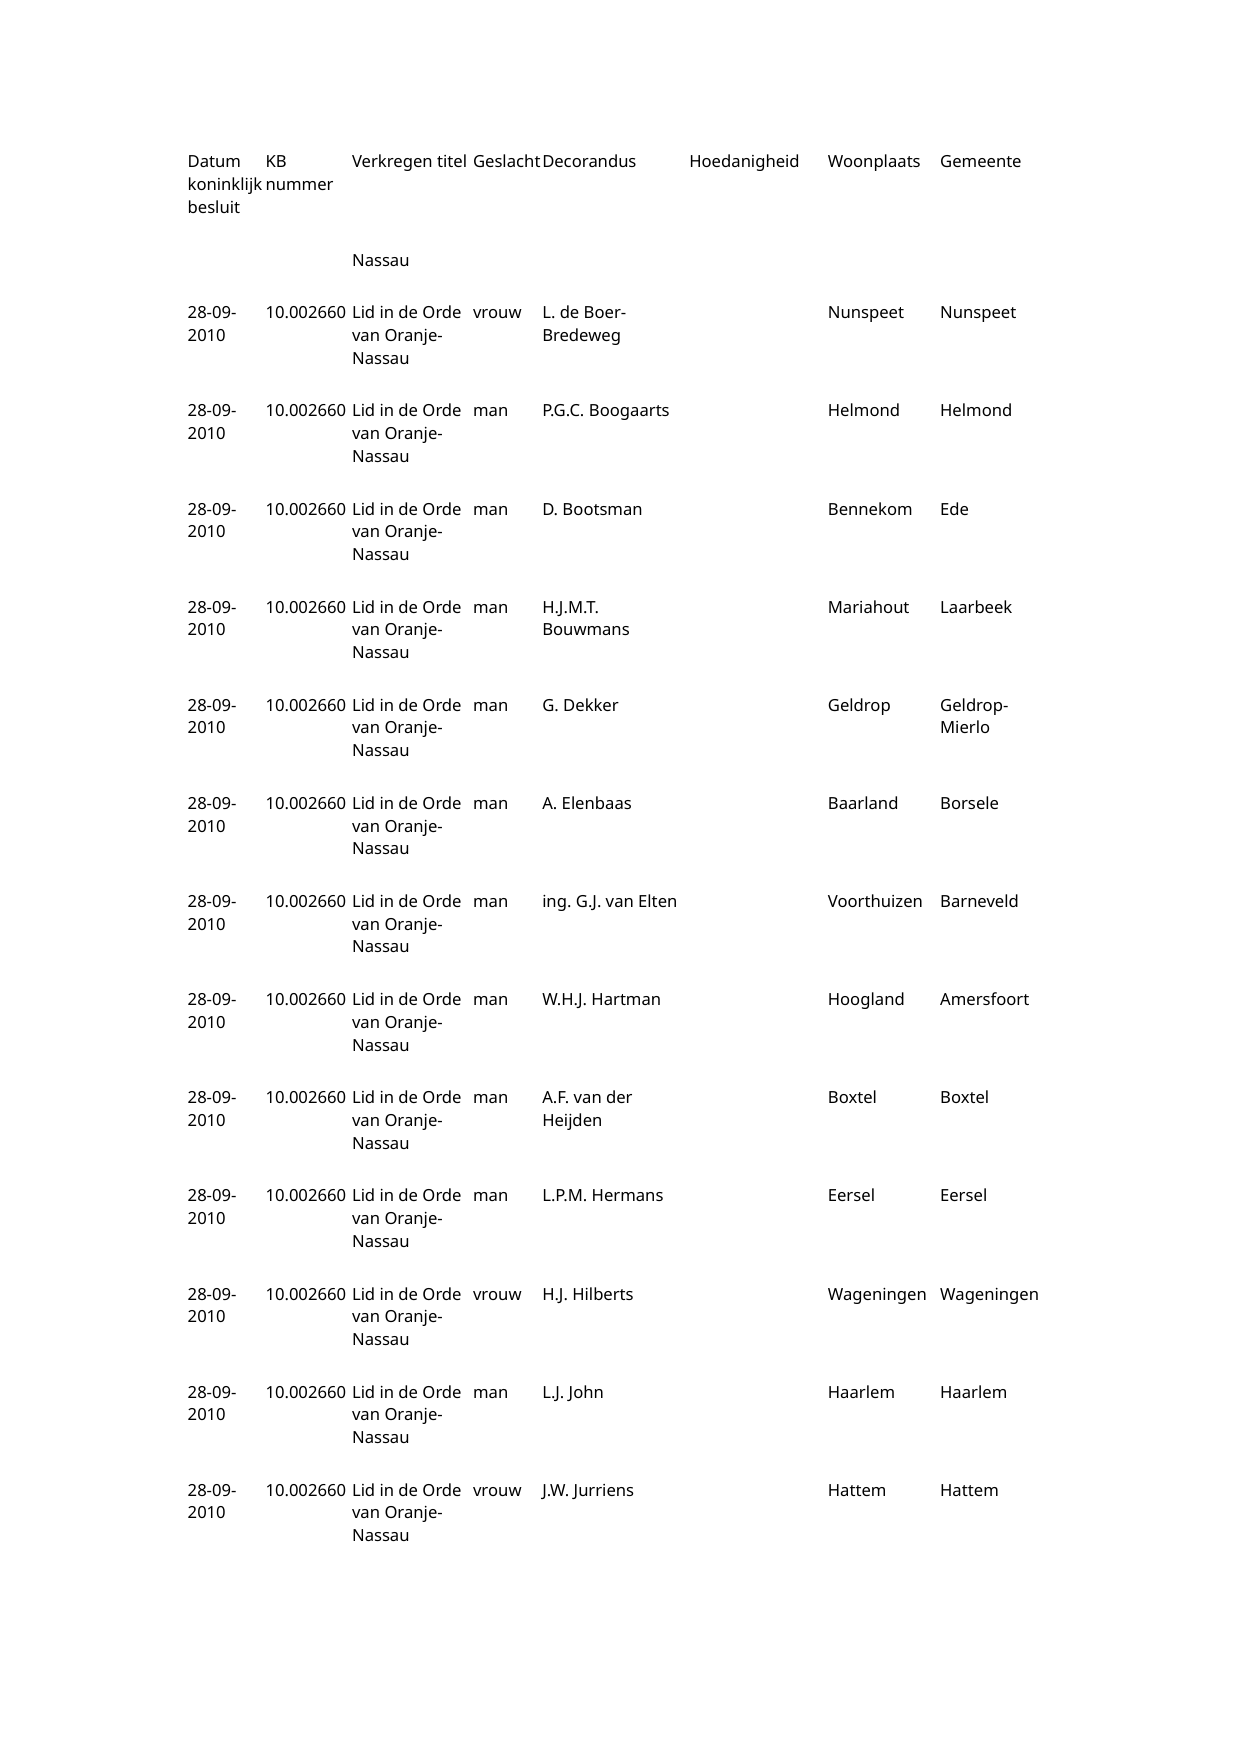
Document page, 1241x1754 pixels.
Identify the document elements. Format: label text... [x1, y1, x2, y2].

table_cell 10.002660 [265, 301, 352, 399]
table_cell P.G.C. Boogaarts [542, 399, 689, 497]
table_cell 10.002660 [265, 693, 352, 791]
table_cell [828, 248, 940, 301]
table_cell 10.002660 [265, 890, 352, 988]
table_cell Bennekom [828, 497, 940, 595]
table_cell W.H.J. Hartman [542, 988, 689, 1086]
table_cell [689, 693, 828, 791]
table_cell [689, 1184, 828, 1282]
table_cell man [473, 399, 542, 497]
table_cell man [473, 988, 542, 1086]
table_cell Voorthuizen [828, 890, 940, 988]
table_cell [689, 497, 828, 595]
table_cell 28-09-2010 [188, 399, 265, 497]
table_cell L.P.M. Hermans [542, 1184, 689, 1282]
table_cell 28-09-2010 [188, 1184, 265, 1282]
table_cell Lid in de Orde van Oranje-Nassau [352, 890, 473, 988]
table_cell 10.002660 [265, 399, 352, 497]
table_cell 10.002660 [265, 1086, 352, 1184]
table_cell Laarbeek [940, 595, 1053, 693]
table_cell Wageningen [940, 1282, 1053, 1380]
table_cell Lid in de Orde van Oranje-Nassau [352, 1478, 473, 1576]
table_cell [689, 301, 828, 399]
table_header Woonplaats [828, 150, 940, 248]
table_cell Lid in de Orde van Oranje-Nassau [352, 1380, 473, 1478]
table_cell 28-09-2010 [188, 301, 265, 399]
table_cell Lid in de Orde van Oranje-Nassau [352, 301, 473, 399]
table_cell Hattem [940, 1478, 1053, 1576]
table_cell Boxtel [828, 1086, 940, 1184]
table_cell man [473, 497, 542, 595]
table_cell Boxtel [940, 1086, 1053, 1184]
table_cell Geldrop [828, 693, 940, 791]
table_cell [689, 988, 828, 1086]
table_cell Helmond [828, 399, 940, 497]
table_cell vrouw [473, 1478, 542, 1576]
table_cell Lid in de Orde van Oranje-Nassau [352, 497, 473, 595]
table_cell man [473, 890, 542, 988]
table_cell A.F. van der Heijden [542, 1086, 689, 1184]
table_cell Barneveld [940, 890, 1053, 988]
table_cell man [473, 1086, 542, 1184]
table_header Decorandus [542, 150, 689, 248]
table_header Gemeente [940, 150, 1053, 248]
table_cell 28-09-2010 [188, 1086, 265, 1184]
table_cell D. Bootsman [542, 497, 689, 595]
table_cell 10.002660 [265, 1478, 352, 1576]
table_cell 10.002660 [265, 1184, 352, 1282]
table_cell Wageningen [828, 1282, 940, 1380]
table_cell man [473, 595, 542, 693]
table_cell 28-09-2010 [188, 497, 265, 595]
table_cell Haarlem [940, 1380, 1053, 1478]
table_cell H.J.M.T. Bouwmans [542, 595, 689, 693]
table_cell Amersfoort [940, 988, 1053, 1086]
table_cell Lid in de Orde van Oranje-Nassau [352, 399, 473, 497]
table_cell [689, 1282, 828, 1380]
table_cell [689, 1086, 828, 1184]
table_header KB nummer [265, 150, 352, 248]
table_header Verkregen titel [352, 150, 473, 248]
table_cell 10.002660 [265, 791, 352, 889]
table_cell man [473, 1184, 542, 1282]
table_cell Lid in de Orde van Oranje-Nassau [352, 988, 473, 1086]
table_cell [689, 791, 828, 889]
table_cell [188, 248, 265, 301]
table_cell 10.002660 [265, 497, 352, 595]
table_cell Eersel [940, 1184, 1053, 1282]
table_cell 28-09-2010 [188, 1478, 265, 1576]
table_cell Nunspeet [828, 301, 940, 399]
table_cell 10.002660 [265, 988, 352, 1086]
table_cell G. Dekker [542, 693, 689, 791]
table_cell Mariahout [828, 595, 940, 693]
table_cell H.J. Hilberts [542, 1282, 689, 1380]
table_cell Geldrop-Mierlo [940, 693, 1053, 791]
table_cell Helmond [940, 399, 1053, 497]
table_cell [265, 248, 352, 301]
table_cell J.W. Jurriens [542, 1478, 689, 1576]
table_cell Lid in de Orde van Oranje-Nassau [352, 791, 473, 889]
table_cell Borsele [940, 791, 1053, 889]
table_cell 10.002660 [265, 1282, 352, 1380]
table_cell Lid in de Orde van Oranje-Nassau [352, 1184, 473, 1282]
table_cell vrouw [473, 301, 542, 399]
table_cell 28-09-2010 [188, 1282, 265, 1380]
table_cell Ede [940, 497, 1053, 595]
table_cell Lid in de Orde van Oranje-Nassau [352, 595, 473, 693]
table_cell 10.002660 [265, 595, 352, 693]
table_cell [542, 248, 689, 301]
table_cell 10.002660 [265, 1380, 352, 1478]
table_cell man [473, 1380, 542, 1478]
table_cell [473, 248, 542, 301]
table_cell 28-09-2010 [188, 791, 265, 889]
table_cell [940, 248, 1053, 301]
table_cell L.J. John [542, 1380, 689, 1478]
table_header Geslacht [473, 150, 542, 248]
table_cell Lid in de Orde van Oranje-Nassau [352, 693, 473, 791]
table_cell Eersel [828, 1184, 940, 1282]
table_cell Lid in de Orde van Oranje-Nassau [352, 1282, 473, 1380]
table_cell [689, 399, 828, 497]
table_cell Baarland [828, 791, 940, 889]
table_header Datum koninklijk besluit [188, 150, 265, 248]
table_cell Hattem [828, 1478, 940, 1576]
table_cell ing. G.J. van Elten [542, 890, 689, 988]
table_cell Hoogland [828, 988, 940, 1086]
table_cell 28-09-2010 [188, 988, 265, 1086]
table_cell Nassau [352, 248, 473, 301]
table_cell 28-09-2010 [188, 890, 265, 988]
table_cell [689, 1478, 828, 1576]
table_cell man [473, 693, 542, 791]
table_cell A. Elenbaas [542, 791, 689, 889]
table_cell vrouw [473, 1282, 542, 1380]
table_cell L. de Boer-Bredeweg [542, 301, 689, 399]
table_cell [689, 890, 828, 988]
table_cell 28-09-2010 [188, 1380, 265, 1478]
table_cell [689, 1380, 828, 1478]
table_cell Nunspeet [940, 301, 1053, 399]
table_cell [689, 595, 828, 693]
table_cell Haarlem [828, 1380, 940, 1478]
table_cell man [473, 791, 542, 889]
table_cell [689, 248, 828, 301]
table_cell 28-09-2010 [188, 595, 265, 693]
table_cell Lid in de Orde van Oranje-Nassau [352, 1086, 473, 1184]
table_header Hoedanigheid [689, 150, 828, 248]
table_cell 28-09-2010 [188, 693, 265, 791]
